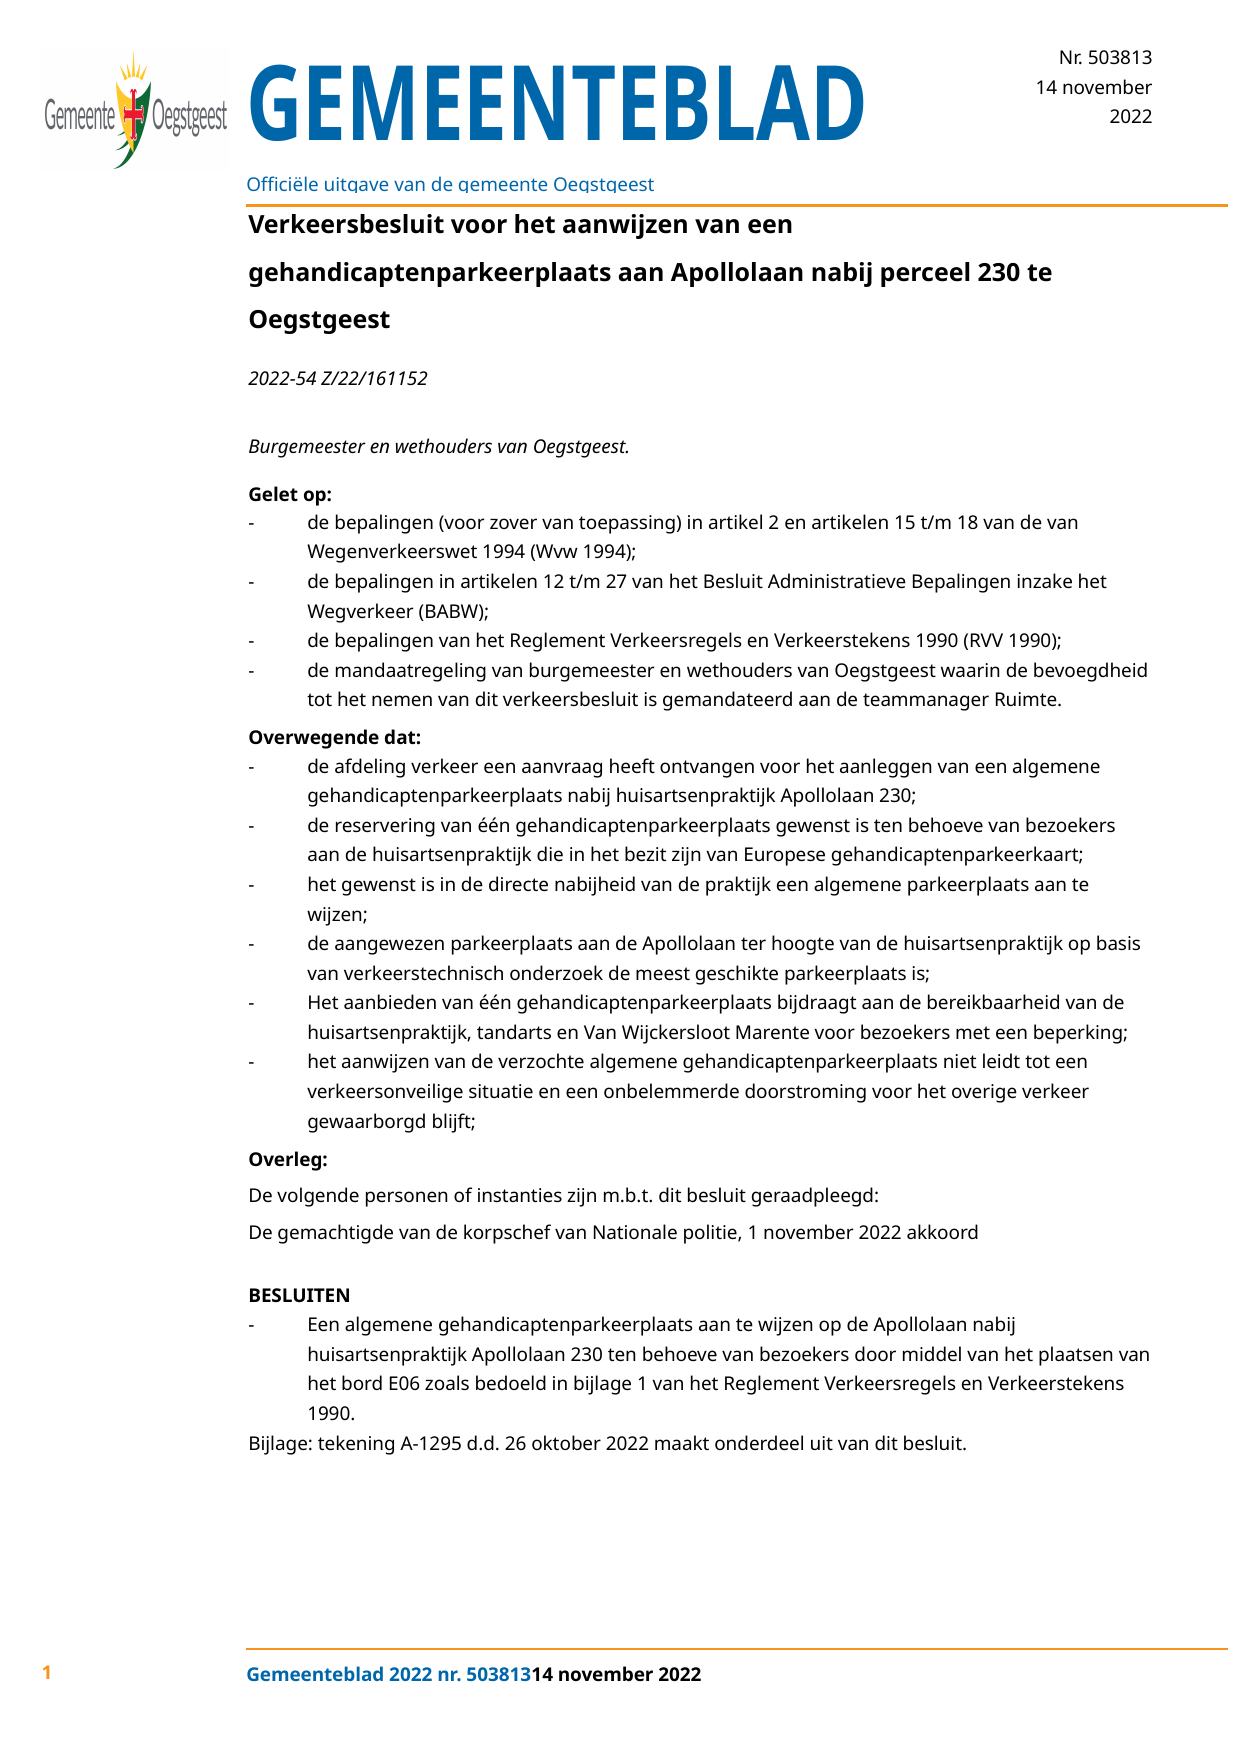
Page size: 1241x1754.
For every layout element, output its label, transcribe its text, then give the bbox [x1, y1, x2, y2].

text 2022-54 Z/22/161152 [248, 366, 1152, 391]
list de aangewezen parkeerplaats aan de Apollolaan ter hoogte van de huisartsenpraktijk op basis van verkeerstechnisch onderzoek de meest geschikte parkeerplaats is; [248, 930, 1152, 986]
text Bijlage: tekening A-1295 d.d. 26 oktober 2022 maakt onderdeel uit van dit besluit. [248, 1430, 1152, 1456]
text Burgemeester en wethouders van Oegstgeest. [248, 433, 1152, 459]
list Een algemene gehandicaptenparkeerplaats aan te wijzen op de Apollolaan nabij huisartsenpraktijk Apollolaan 230 ten behoeve van bezoekers door middel van het plaatsen van het bord E06 zoals bedoeld in bijlage 1 van het Reglement Verkeersregels en Verkeerstekens 1990. [248, 1311, 1152, 1426]
text De gemachtigde van de korpschef van Nationale politie, 1 november 2022 akkoord [248, 1219, 1152, 1245]
list het aanwijzen van de verzochte algemene gehandicaptenparkeerplaats niet leidt tot een verkeersonveilige situatie en een onbelemmerde doorstroming voor het overige verkeer gewaarborgd blijft; [248, 1049, 1152, 1134]
list Het aanbieden van één gehandicaptenparkeerplaats bijdraagt aan de bereikbaarheid van de huisartsenpraktijk, tandarts en Van Wijckersloot Marente voor bezoekers met een beperking; [248, 989, 1152, 1045]
list de reservering van één gehandicaptenparkeerplaats gewenst is ten behoeve van bezoekers aan de huisartsenpraktijk die in het bezit zijn van Europese gehandicaptenparkeerkaart; [248, 812, 1152, 867]
list de afdeling verkeer een aanvraag heeft ontvangen voor het aanleggen van een algemene gehandicaptenparkeerplaats nabij huisartsenpraktijk Apollolaan 230; [248, 753, 1152, 808]
text Overwegende dat: [248, 724, 1152, 750]
picture [41, 47, 231, 172]
text De volgende personen of instanties zijn m.b.t. dit besluit geraadpleegd: [248, 1182, 1152, 1208]
list de mandaatregeling van burgemeester en wethouders van Oegstgeest waarin de bevoegdheid tot het nemen van dit verkeersbesluit is gemandateerd aan de teammanager Ruimte. [248, 657, 1152, 712]
list het gewenst is in de directe nabijheid van de praktijk een algemene parkeerplaats aan te wijzen; [248, 871, 1152, 927]
text Gelet op: [248, 481, 1152, 507]
list de bepalingen in artikelen 12 t/m 27 van het Besluit Administratieve Bepalingen inzake het Wegverkeer (BABW); [248, 568, 1152, 624]
text BESLUITEN [248, 1282, 1152, 1308]
list de bepalingen van het Reglement Verkeersregels en Verkeerstekens 1990 (RVV 1990); [248, 627, 1152, 653]
list de bepalingen (voor zover van toepassing) in artikel 2 en artikelen 15 t/m 18 van de van Wegenverkeerswet 1994 (Wvw 1994); [248, 509, 1152, 564]
text Overleg: [248, 1146, 1152, 1172]
text Verkeersbesluit voor het aanwijzen van een gehandicaptenparkeerplaats aan Apollolaan nabij perceel 230 te Oegstgeest [248, 207, 1152, 336]
